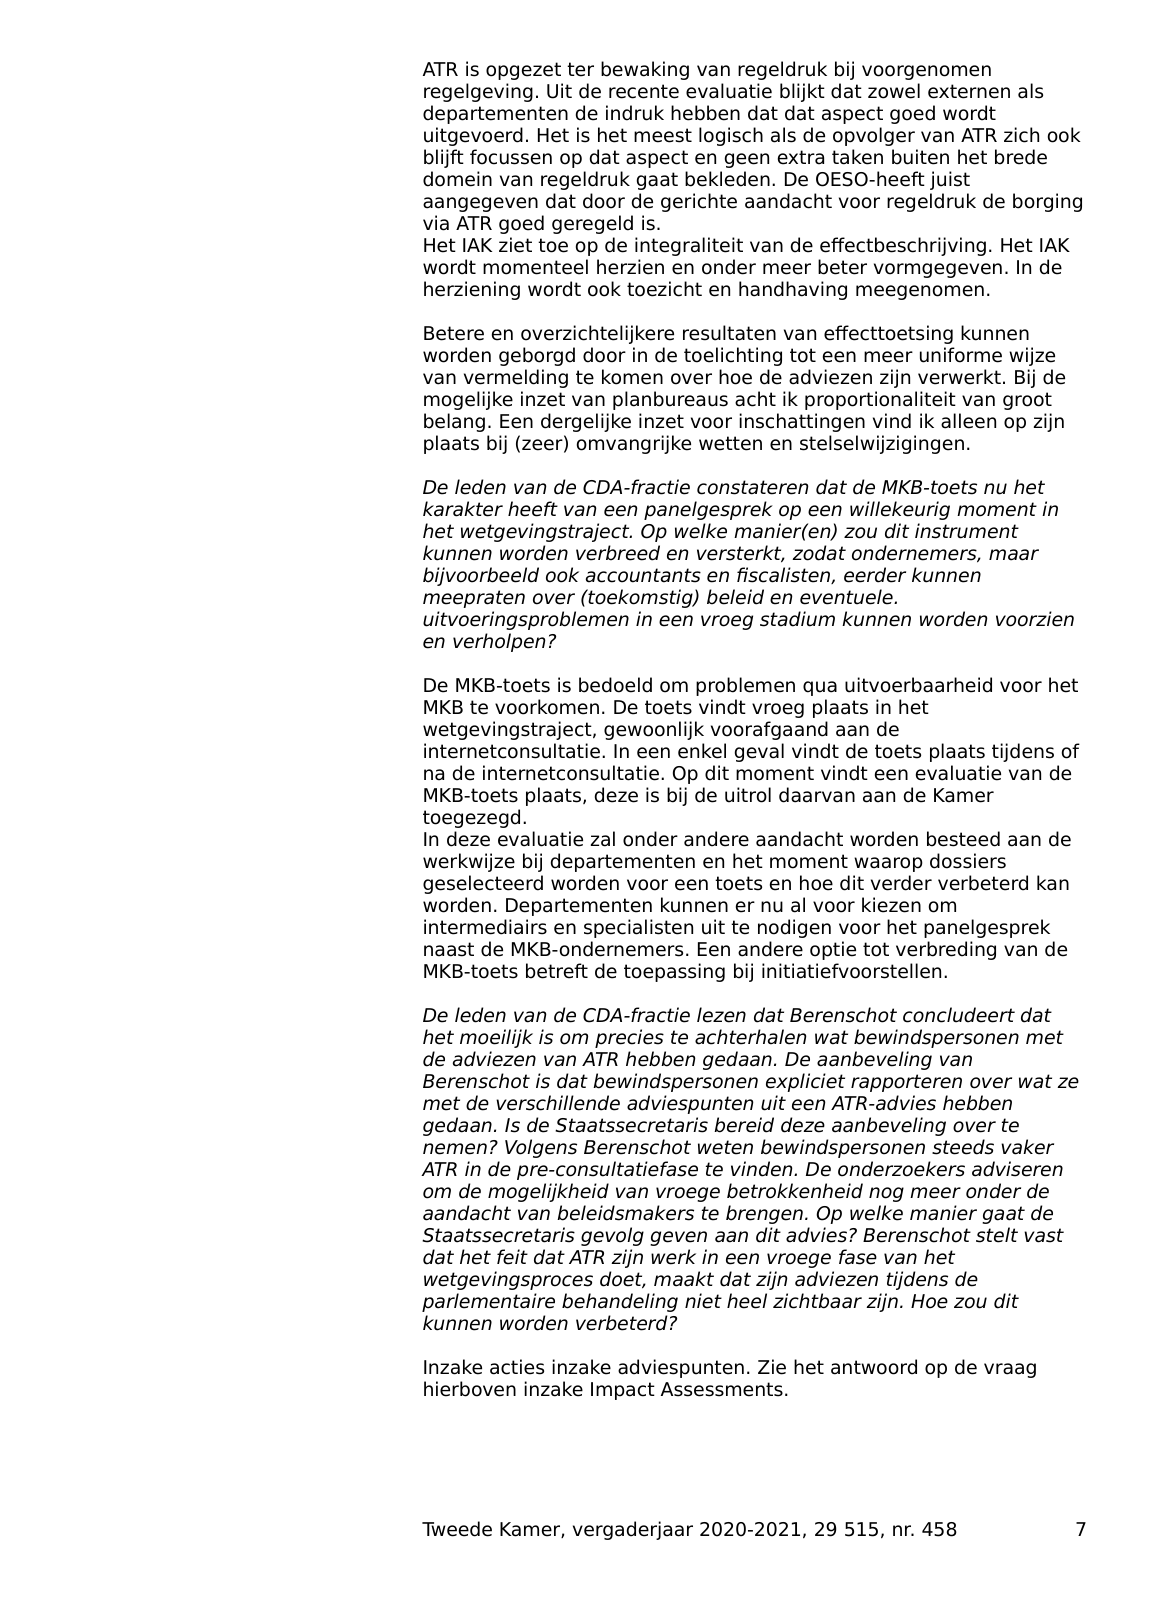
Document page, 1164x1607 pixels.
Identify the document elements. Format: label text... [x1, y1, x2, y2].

text ATR is opgezet ter bewaking van regeldruk bij voorgenomen regelgeving. Uit de recente evaluatie blijkt dat zowel externen als departementen de indruk hebben dat dat aspect goed wordt uitgevoerd. Het is het meest logisch als de opvolger van ATR zich ook blijft focussen op dat aspect en geen extra taken buiten het brede domein van regeldruk gaat bekleden. De OESO-heeft juist aangegeven dat door de gerichte aandacht voor regeldruk de borging via ATR goed geregeld is. [422, 59, 1087, 235]
text De leden van de CDA-fractie lezen dat Berenschot concludeert dat het moeilijk is om precies te achterhalen wat bewindspersonen met de adviezen van ATR hebben gedaan. De aanbeveling van Berenschot is dat bewindspersonen expliciet rapporteren over wat ze met de verschillende adviespunten uit een ATR-advies hebben gedaan. Is de Staatssecretaris bereid deze aanbeveling over te nemen? Volgens Berenschot weten bewindspersonen steeds vaker ATR in de pre-consultatiefase te vinden. De onderzoekers adviseren om de mogelijkheid van vroege betrokkenheid nog meer onder de aandacht van beleidsmakers te brengen. Op welke manier gaat de Staatssecretaris gevolg geven aan dit advies? Berenschot stelt vast dat het feit dat ATR zijn werk in een vroege fase van het wetgevingsproces doet, maakt dat zijn adviezen tijdens de parlementaire behandeling niet heel zichtbaar zijn. Hoe zou dit kunnen worden verbeterd? [422, 1005, 1087, 1335]
text De leden van de CDA-fractie constateren dat de MKB-toets nu het karakter heeft van een panelgesprek op een willekeurig moment in het wetgevingstraject. Op welke manier(en) zou dit instrument kunnen worden verbreed en versterkt, zodat ondernemers, maar bijvoorbeeld ook accountants en fiscalisten, eerder kunnen meepraten over (toekomstig) beleid en eventuele. uitvoeringsproblemen in een vroeg stadium kunnen worden voorzien en verholpen? [422, 477, 1087, 653]
text De MKB-toets is bedoeld om problemen qua uitvoerbaarheid voor het MKB te voorkomen. De toets vindt vroeg plaats in het wetgevingstraject, gewoonlijk voorafgaand aan de internetconsultatie. In een enkel geval vindt de toets plaats tijdens of na de internetconsultatie. Op dit moment vindt een evaluatie van de MKB-toets plaats, deze is bij de uitrol daarvan aan de Kamer toegezegd. [422, 675, 1087, 829]
text Het IAK ziet toe op de integraliteit van de effectbeschrijving. Het IAK wordt momenteel herzien en onder meer beter vormgegeven. In de herziening wordt ook toezicht en handhaving meegenomen. [422, 235, 1087, 301]
text Inzake acties inzake adviespunten. Zie het antwoord op de vraag hierboven inzake Impact Assessments. [422, 1357, 1087, 1401]
text In deze evaluatie zal onder andere aandacht worden besteed aan de werkwijze bij departementen en het moment waarop dossiers geselecteerd worden voor een toets en hoe dit verder verbeterd kan worden. Departementen kunnen er nu al voor kiezen om intermediairs en specialisten uit te nodigen voor het panelgesprek naast de MKB-ondernemers. Een andere optie tot verbreding van de MKB-toets betreft de toepassing bij initiatiefvoorstellen. [422, 829, 1087, 983]
text Betere en overzichtelijkere resultaten van effecttoetsing kunnen worden geborgd door in de toelichting tot een meer uniforme wijze van vermelding te komen over hoe de adviezen zijn verwerkt. Bij de mogelijke inzet van planbureaus acht ik proportionaliteit van groot belang. Een dergelijke inzet voor inschattingen vind ik alleen op zijn plaats bij (zeer) omvangrijke wetten en stelselwijzigingen. [422, 323, 1087, 455]
